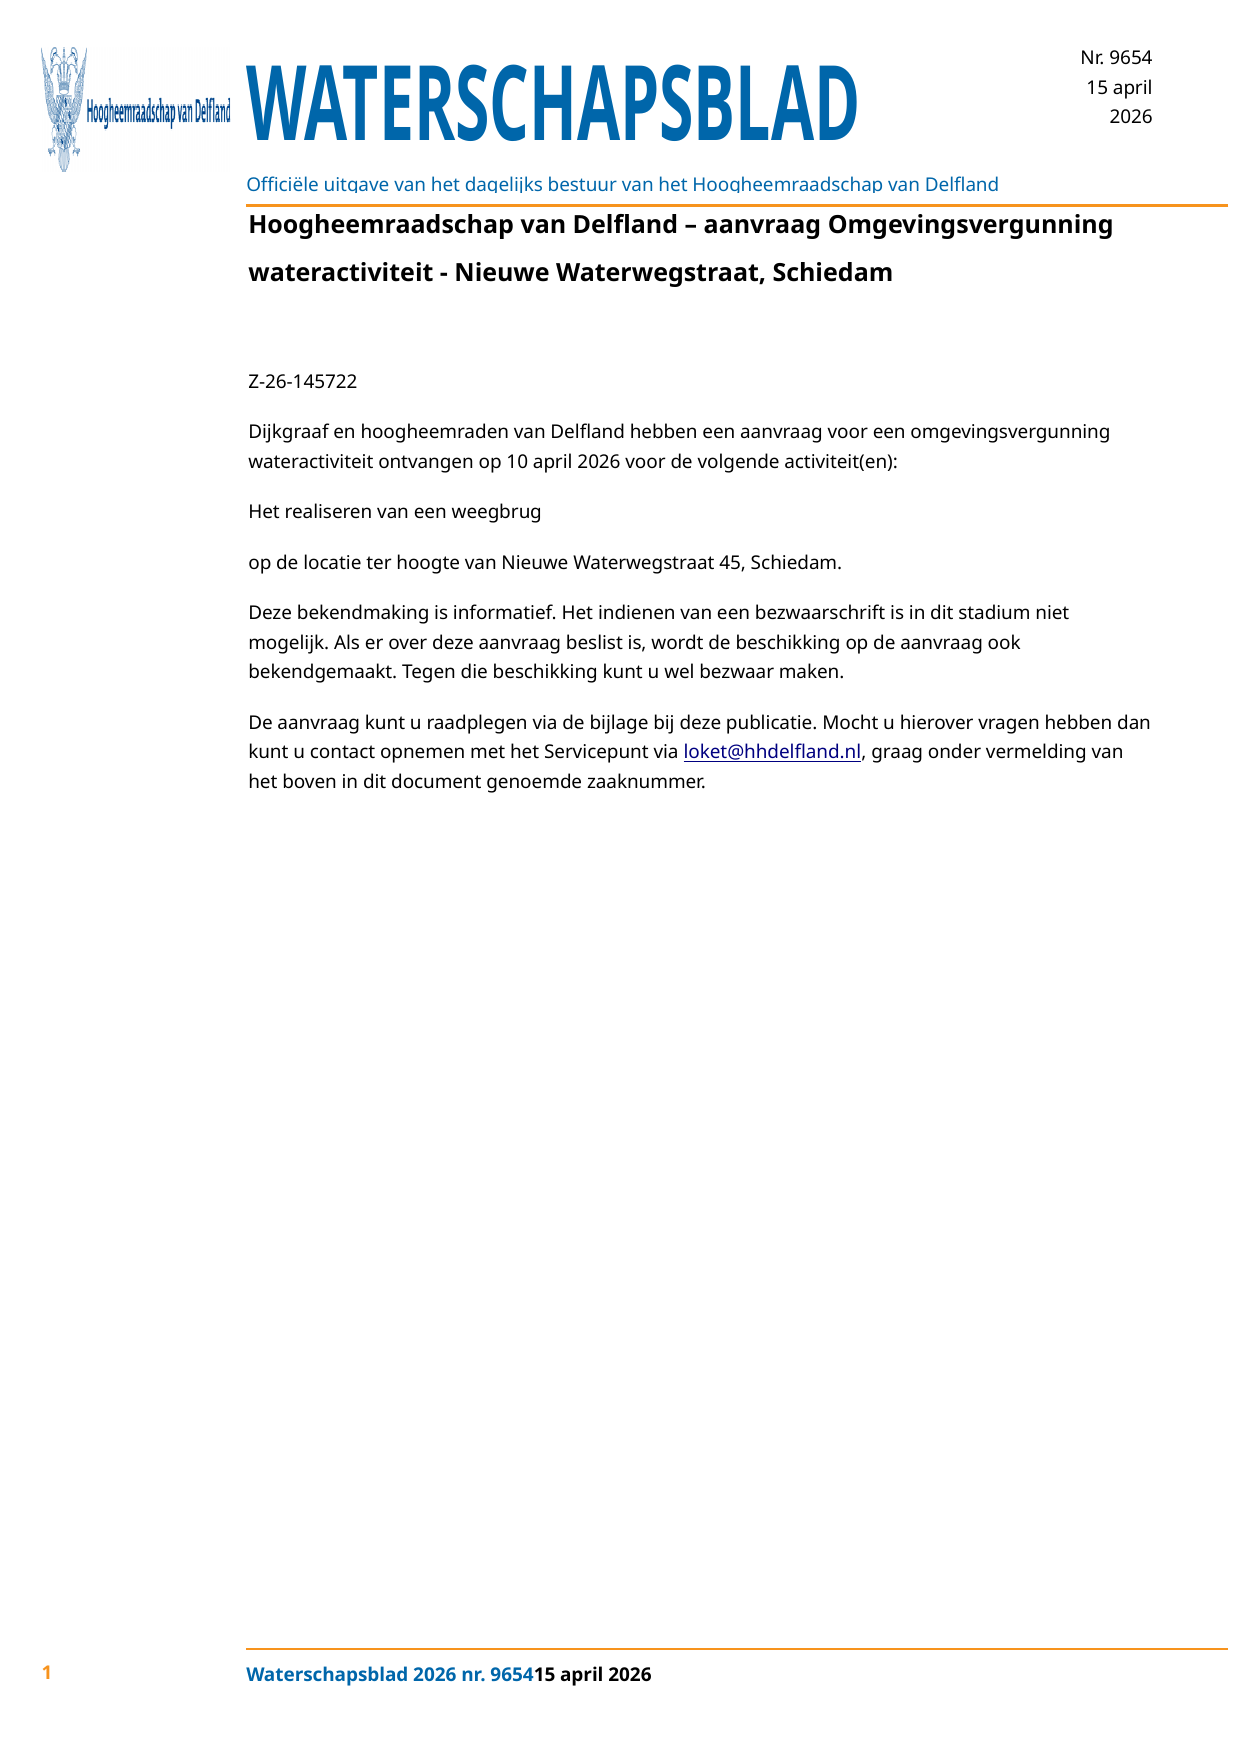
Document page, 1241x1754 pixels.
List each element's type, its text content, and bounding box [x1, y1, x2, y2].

text Dijkgraaf en hoogheemraden van Delfland hebben een aanvraag voor een omgevingsvergunning wateractiviteit ontvangen op 10 april 2026 voor de volgende activiteit(en): [248, 419, 1152, 474]
text Z-26-145722 [248, 368, 1152, 394]
picture [41, 47, 231, 172]
text Hoogheemraadschap van Delfland – aanvraag Omgevingsvergunning wateractiviteit - Nieuwe Waterwegstraat, Schiedam [248, 207, 1152, 288]
text De aanvraag kunt u raadplegen via de bijlage bij deze publicatie. Mocht u hierover vragen hebben dan kunt u contact opnemen met het Servicepunt via loket@hhdelfland.nl, graag onder vermelding van het boven in dit document genoemde zaaknummer. [248, 709, 1152, 794]
text op de locatie ter hoogte van Nieuwe Waterwegstraat 45, Schiedam. [248, 549, 1152, 575]
text Het realiseren van een weegbrug [248, 499, 1152, 524]
text Deze bekendmaking is informatief. Het indienen van een bezwaarschrift is in dit stadium niet mogelijk. Als er over deze aanvraag beslist is, wordt de beschikking op de aanvraag ook bekendgemaakt. Tegen die beschikking kunt u wel bezwaar maken. [248, 599, 1152, 684]
